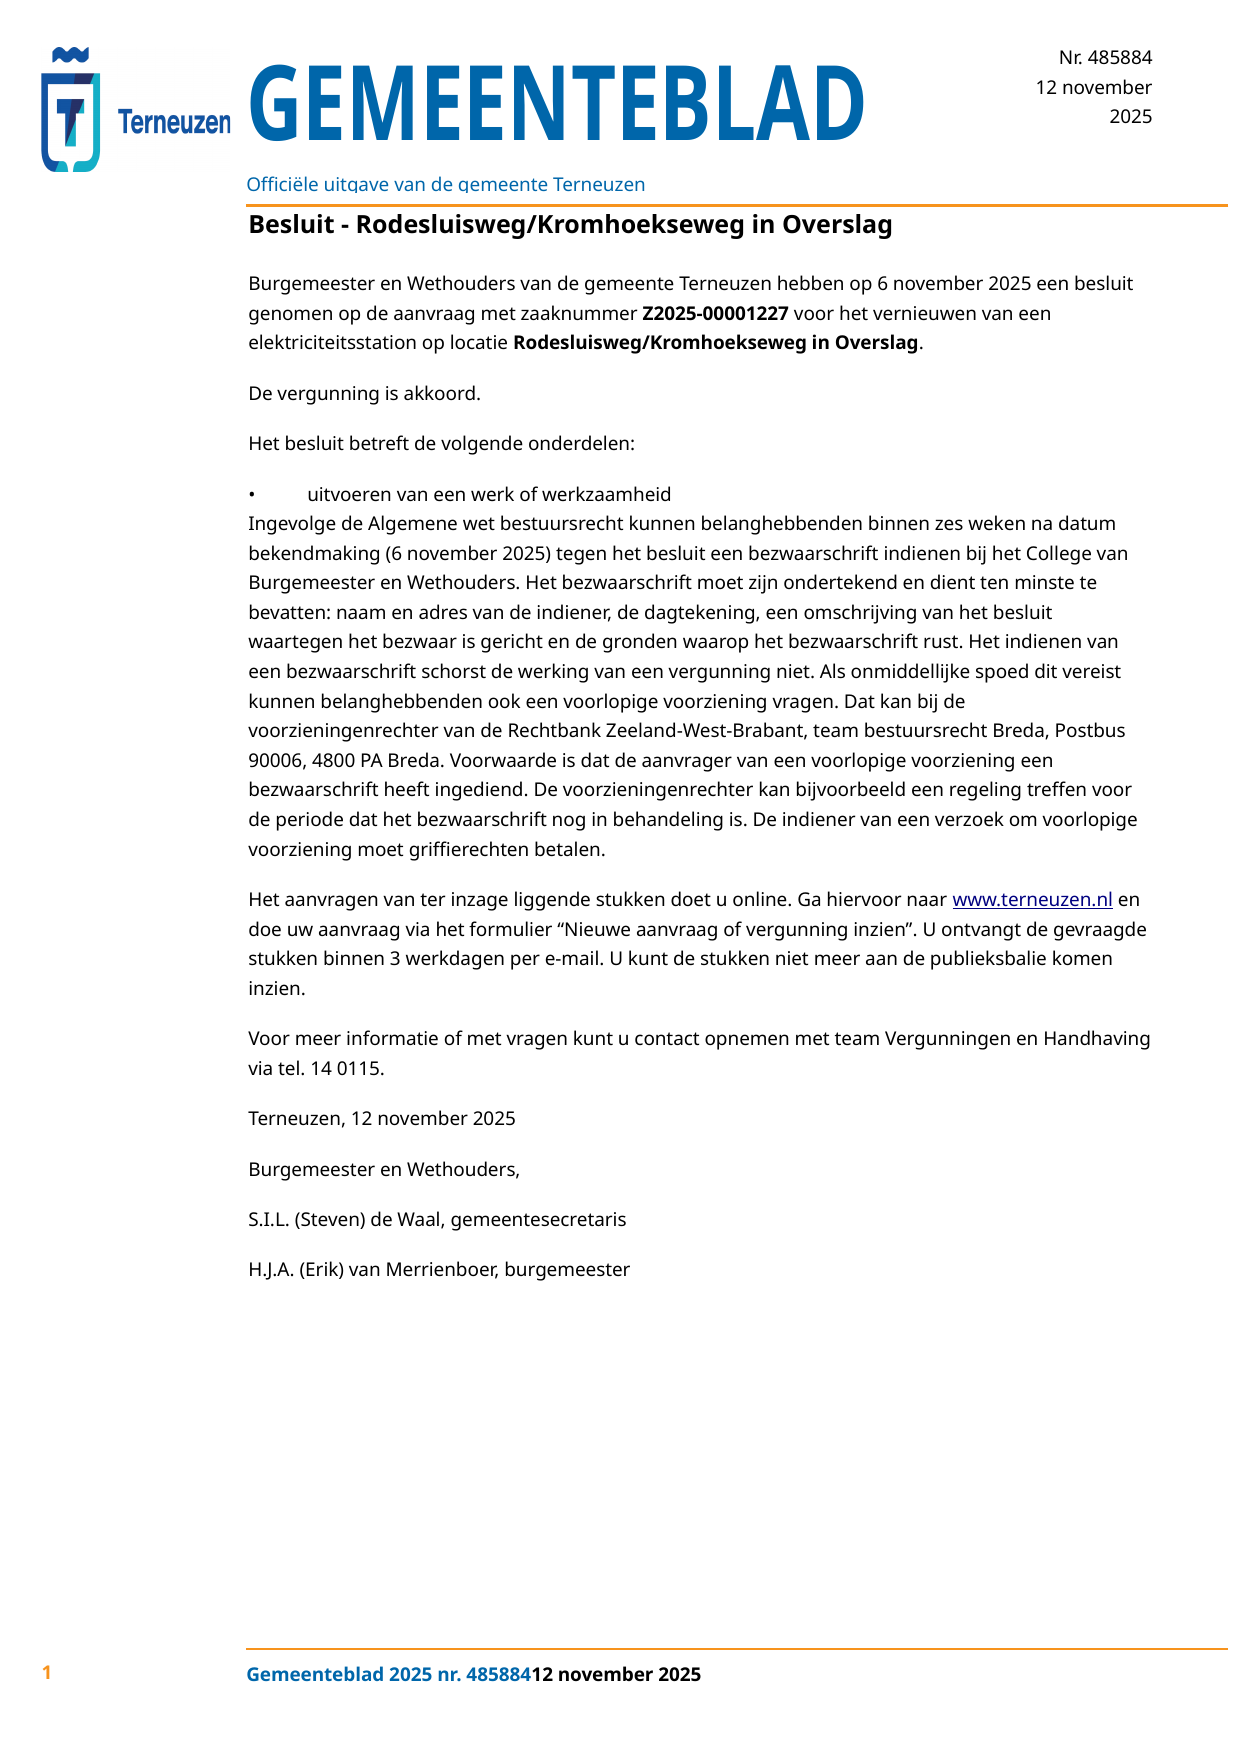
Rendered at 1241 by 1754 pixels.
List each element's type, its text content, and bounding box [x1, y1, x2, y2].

text Het aanvragen van ter inzage liggende stukken doet u online. Ga hiervoor naar www.terneuzen.nl en doe uw aanvraag via het formulier “Nieuwe aanvraag of vergunning inzien”. U ontvangt de gevraagde stukken binnen 3 werkdagen per e-mail. U kunt de stukken niet meer aan de publieksbalie komen inzien. [248, 886, 1152, 1001]
list uitvoeren van een werk of werkzaamheid [248, 481, 1152, 506]
text S.I.L. (Steven) de Waal, gemeentesecretaris [248, 1206, 1152, 1232]
text Terneuzen, 12 november 2025 [248, 1105, 1152, 1131]
text Burgemeester en Wethouders, [248, 1156, 1152, 1181]
text H.J.A. (Erik) van Merrienboer, burgemeester [248, 1257, 1152, 1282]
text Besluit - Rodesluisweg/Kromhoekseweg in Overslag [248, 207, 1152, 241]
text Het besluit betreft de volgende onderdelen: [248, 430, 1152, 456]
text De vergunning is akkoord. [248, 380, 1152, 406]
picture [41, 47, 231, 172]
text Voor meer informatie of met vragen kunt u contact opnemen met team Vergunningen en Handhaving via tel. 14 0115. [248, 1025, 1152, 1081]
text Burgemeester en Wethouders van de gemeente Terneuzen hebben op 6 november 2025 een besluit genomen op de aanvraag met zaaknummer Z2025-00001227 voor het vernieuwen van een elektriciteitsstation op locatie Rodesluisweg/Kromhoekseweg in Overslag. [248, 270, 1152, 355]
text Ingevolge de Algemene wet bestuursrecht kunnen belanghebbenden binnen zes weken na datum bekendmaking (6 november 2025) tegen het besluit een bezwaarschrift indienen bij het College van Burgemeester en Wethouders. Het bezwaarschrift moet zijn ondertekend en dient ten minste te bevatten: naam en adres van de indiener, de dagtekening, een omschrijving van het besluit waartegen het bezwaar is gericht en de gronden waarop het bezwaarschrift rust. Het indienen van een bezwaarschrift schorst de werking van een vergunning niet. Als onmiddellijke spoed dit vereist kunnen belanghebbenden ook een voorlopige voorziening vragen. Dat kan bij de voorzieningenrechter van de Rechtbank Zeeland-West-Brabant, team bestuursrecht Breda, Postbus 90006, 4800 PA Breda. Voorwaarde is dat de aanvrager van een voorlopige voorziening een bezwaarschrift heeft ingediend. De voorzieningenrechter kan bijvoorbeeld een regeling treffen voor de periode dat het bezwaarschrift nog in behandeling is. De indiener van een verzoek om voorlopige voorziening moet griffierechten betalen. [248, 510, 1152, 861]
